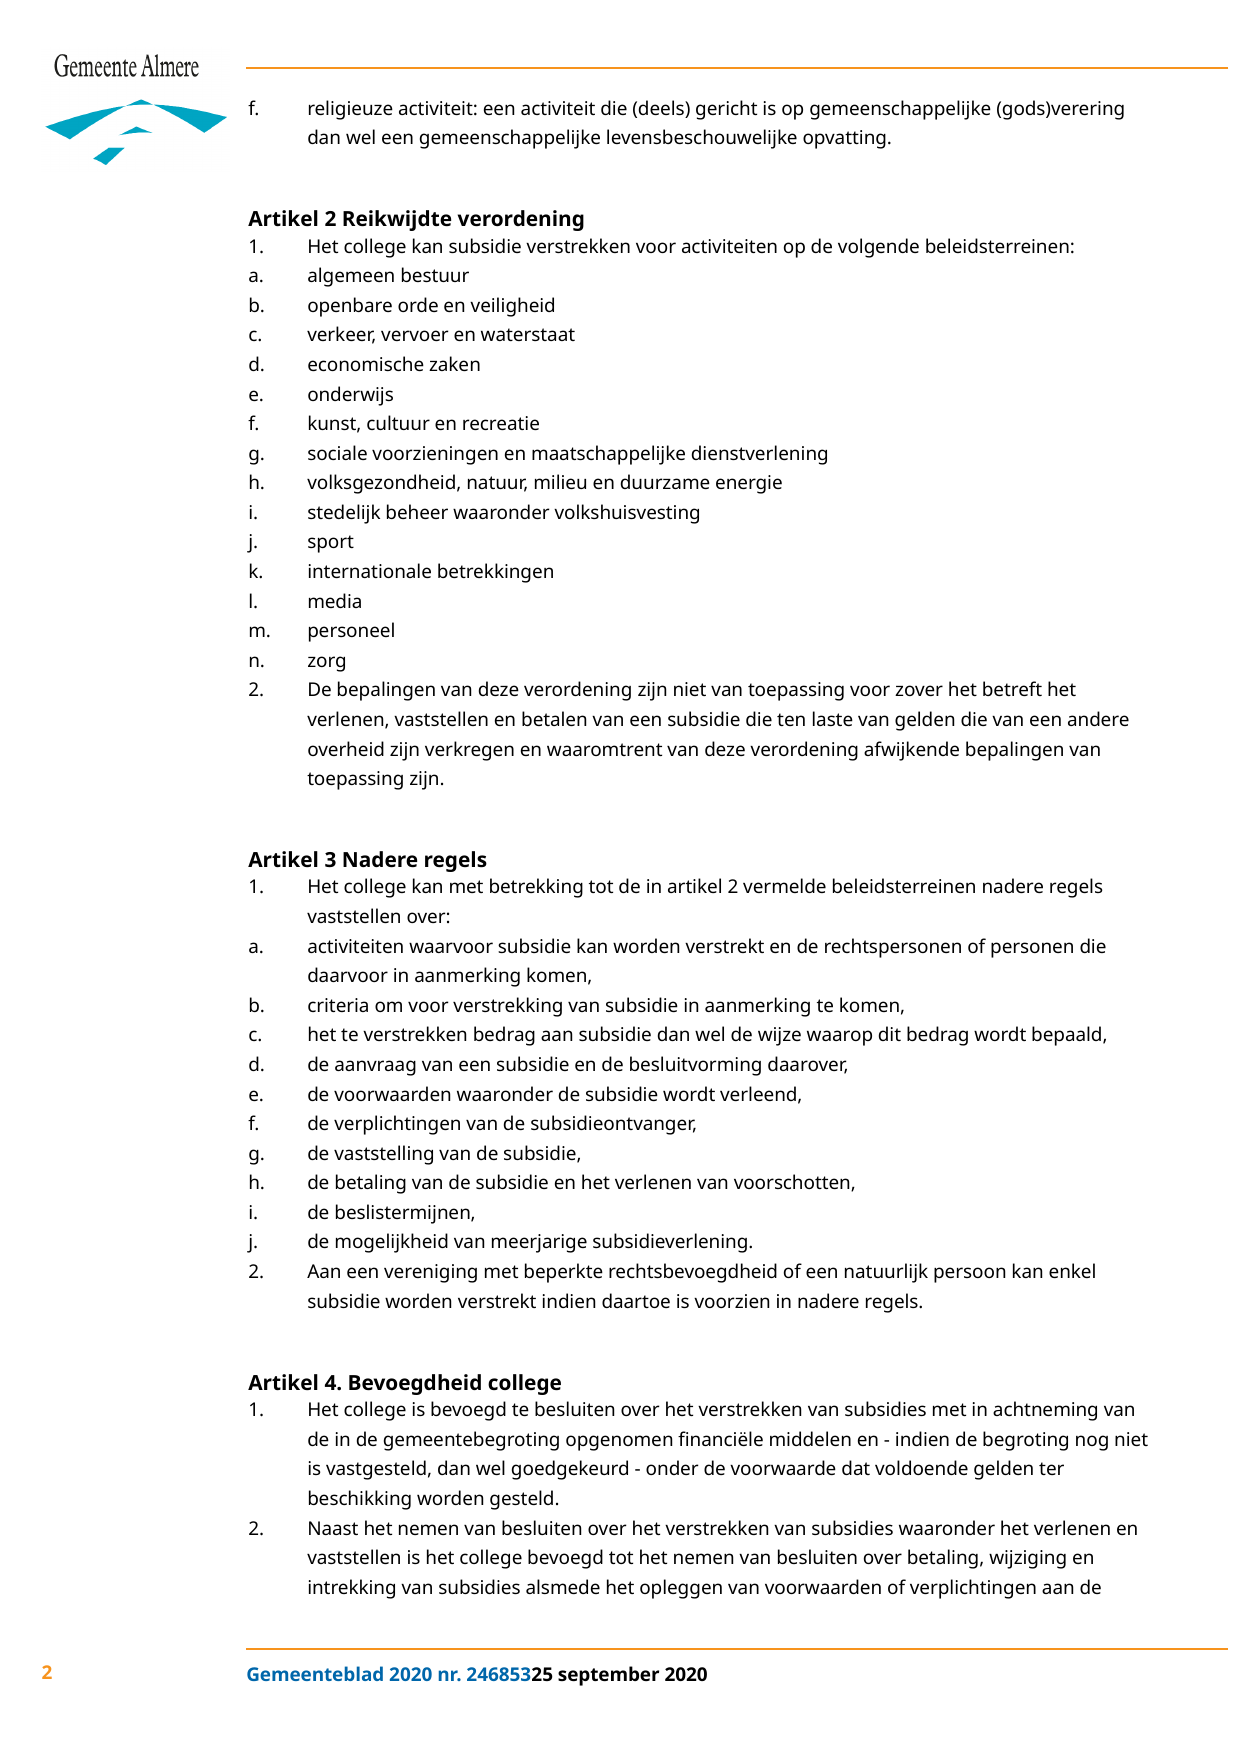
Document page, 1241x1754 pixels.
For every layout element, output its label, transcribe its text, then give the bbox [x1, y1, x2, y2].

list sociale voorzieningen en maatschappelijke dienstverlening [248, 440, 1152, 466]
list De bepalingen van deze verordening zijn niet van toepassing voor zover het betreft het verlenen, vaststellen en betalen van een subsidie die ten laste van gelden die van een andere overheid zijn verkregen en waaromtrent van deze verordening afwijkende bepalingen van toepassing zijn. [248, 677, 1152, 791]
list economische zaken [248, 351, 1152, 377]
list volksgezondheid, natuur, milieu en duurzame energie [248, 469, 1152, 495]
list Het college is bevoegd te besluiten over het verstrekken van subsidies met in achtneming van de in de gemeentebegroting opgenomen financiële middelen en - indien de begroting nog niet is vastgesteld, dan wel goedgekeurd - onder de voorwaarde dat voldoende gelden ter beschikking worden gesteld. [248, 1396, 1152, 1511]
list zorg [248, 647, 1152, 673]
list de beslistermijnen, [248, 1199, 1152, 1225]
list religieuze activiteit: een activiteit die (deels) gericht is op gemeenschappelijke (gods)verering dan wel een gemeenschappelijke levensbeschouwelijke opvatting. [248, 95, 1152, 150]
list algemeen bestuur [248, 262, 1152, 288]
list de vaststelling van de subsidie, [248, 1140, 1152, 1166]
list kunst, cultuur en recreatie [248, 410, 1152, 436]
list Het college kan met betrekking tot de in artikel 2 vermelde beleidsterreinen nadere regels vaststellen over: [248, 874, 1152, 929]
list criteria om voor verstrekking van subsidie in aanmerking te komen, [248, 992, 1152, 1018]
list het te verstrekken bedrag aan subsidie dan wel de wijze waarop dit bedrag wordt bepaald, [248, 1022, 1152, 1047]
list onderwijs [248, 381, 1152, 406]
picture [41, 47, 231, 172]
text Artikel 4. Bevoegdheid college [248, 1368, 1152, 1396]
list internationale betrekkingen [248, 558, 1152, 584]
list de betaling van de subsidie en het verlenen van voorschotten, [248, 1169, 1152, 1195]
list Naast het nemen van besluiten over het verstrekken van subsidies waaronder het verlenen en vaststellen is het college bevoegd tot het nemen van besluiten over betaling, wijziging en intrekking van subsidies alsmede het opleggen van voorwaarden of verplichtingen aan de [248, 1515, 1152, 1599]
list personeel [248, 617, 1152, 643]
list activiteiten waarvoor subsidie kan worden verstrekt en de rechtspersonen of personen die daarvoor in aanmerking komen, [248, 933, 1152, 988]
list de aanvraag van een subsidie en de besluitvorming daarover, [248, 1051, 1152, 1077]
list de mogelijkheid van meerjarige subsidieverlening. [248, 1229, 1152, 1254]
list openbare orde en veiligheid [248, 292, 1152, 318]
list Aan een vereniging met beperkte rechtsbevoegdheid of een natuurlijk persoon kan enkel subsidie worden verstrekt indien daartoe is voorzien in nadere regels. [248, 1258, 1152, 1314]
list de voorwaarden waaronder de subsidie wordt verleend, [248, 1081, 1152, 1107]
text Artikel 2 Reikwijdte verordening [248, 204, 1152, 233]
text Artikel 3 Nadere regels [248, 845, 1152, 874]
list media [248, 588, 1152, 613]
list sport [248, 529, 1152, 554]
list de verplichtingen van de subsidieontvanger, [248, 1110, 1152, 1136]
list Het college kan subsidie verstrekken voor activiteiten op de volgende beleidsterreinen: [248, 233, 1152, 258]
list verkeer, vervoer en waterstaat [248, 322, 1152, 347]
list stedelijk beheer waaronder volkshuisvesting [248, 499, 1152, 525]
